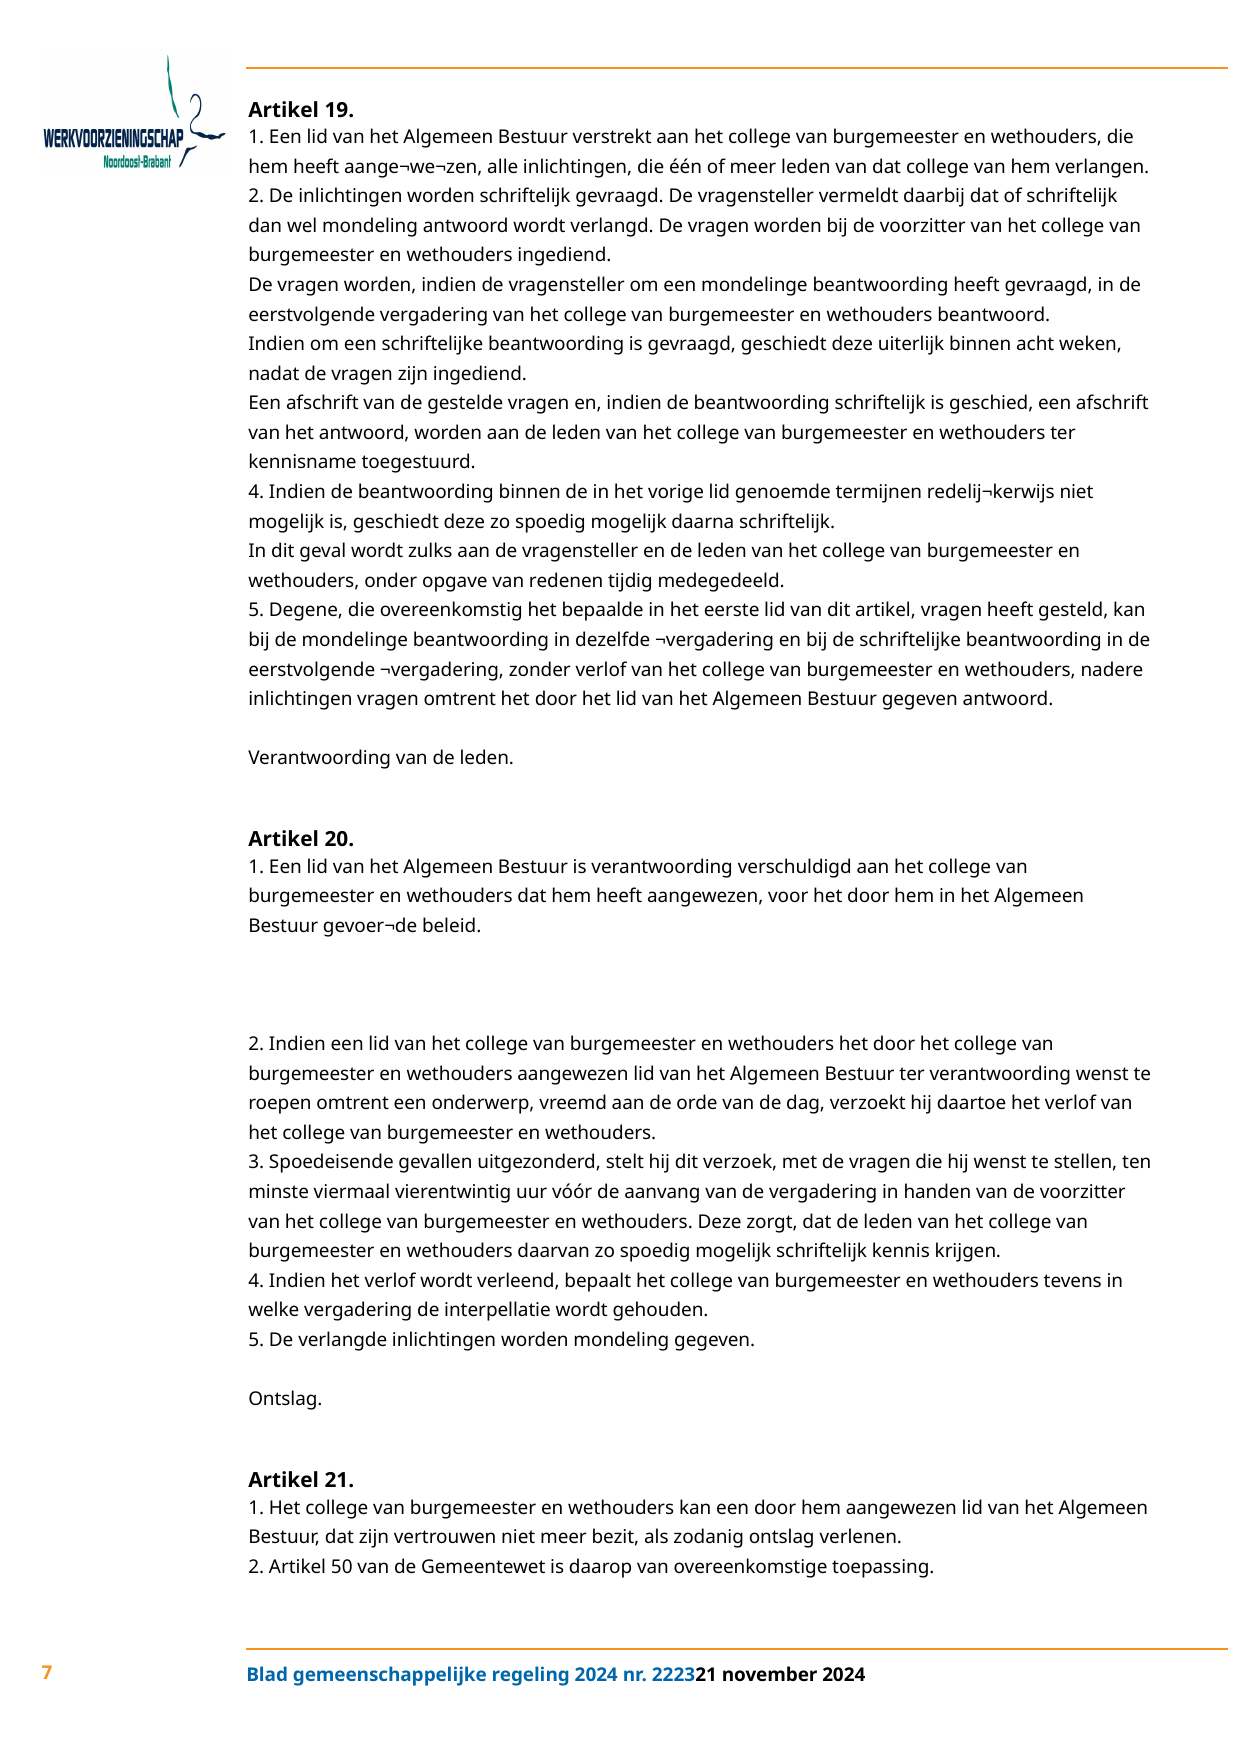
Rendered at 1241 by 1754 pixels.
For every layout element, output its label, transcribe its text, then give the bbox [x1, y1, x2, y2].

text 3. Spoedeisende gevallen uitgezonderd, stelt hij dit verzoek, met de vragen die hij wenst te stellen, ten minste viermaal vierentwintig uur vóór de aanvang van de vergadering in handen van de voorzitter van het college van burgemeester en wethouders. Deze zorgt, dat de leden van het college van burgemeester en wethouders daarvan zo spoedig mogelijk schriftelijk kennis krijgen. [248, 1149, 1152, 1263]
text Artikel 19. [248, 95, 1152, 123]
text Indien om een schriftelijke beantwoording is gevraagd, geschiedt deze uiterlijk binnen acht weken, nadat de vragen zijn ingediend. [248, 330, 1152, 386]
text 4. Indien het verlof wordt verleend, bepaalt het college van burgemeester en wethouders tevens in welke vergadering de interpellatie wordt gehouden. [248, 1267, 1152, 1322]
text 5. Degene, die overeenkomstig het bepaalde in het eerste lid van dit artikel, vragen heeft gesteld, kan bij de mondelinge beantwoording in dezelfde ¬vergadering en bij de schriftelijke beantwoording in de eerstvolgende ¬vergadering, zonder verlof van het college van burgemeester en wethouders, nadere inlichtingen vragen omtrent het door het lid van het Algemeen Bestuur gegeven antwoord. [248, 597, 1152, 711]
text Verantwoording van de leden. [248, 744, 1152, 770]
picture [41, 47, 231, 172]
text De vragen worden, indien de vragensteller om een mondelinge beantwoording heeft gevraagd, in de eerstvolgende vergadering van het college van burgemeester en wethouders beantwoord. [248, 271, 1152, 326]
text 2. Artikel 50 van de Gemeentewet is daarop van overeenkomstige toepassing. [248, 1553, 1152, 1579]
text 5. De verlangde inlichtingen worden mondeling gegeven. [248, 1326, 1152, 1352]
text Een afschrift van de gestelde vragen en, indien de beantwoording schriftelijk is geschied, een afschrift van het antwoord, worden aan de leden van het college van burgemeester en wethouders ter kennisname toegestuurd. [248, 389, 1152, 474]
text 2. De inlichtingen worden schriftelijk gevraagd. De vragensteller vermeldt daarbij dat of schriftelijk dan wel mondeling antwoord wordt verlangd. De vragen worden bij de voorzitter van het college van burgemeester en wethouders ingediend. [248, 182, 1152, 267]
text 4. Indien de beantwoording binnen de in het vorige lid genoemde termijnen redelij¬kerwijs niet mogelijk is, geschiedt deze zo spoedig mogelijk daarna schriftelijk. [248, 478, 1152, 533]
text Artikel 21. [248, 1465, 1152, 1494]
text 1. Een lid van het Algemeen Bestuur is verantwoording verschuldigd aan het college van burgemeester en wethouders dat hem heeft aangewezen, voor het door hem in het Algemeen Bestuur gevoer¬de beleid. [248, 853, 1152, 938]
text 1. Een lid van het Algemeen Bestuur verstrekt aan het college van burgemeester en wethouders, die hem heeft aange¬we¬zen, alle inlichtingen, die één of meer leden van dat college van hem verlangen. [248, 123, 1152, 178]
text In dit geval wordt zulks aan de vragensteller en de leden van het college van burgemeester en wethouders, onder opgave van redenen tijdig medegedeeld. [248, 537, 1152, 593]
text Ontslag. [248, 1385, 1152, 1411]
text 1. Het college van burgemeester en wethouders kan een door hem aangewezen lid van het Algemeen Bestuur, dat zijn vertrouwen niet meer bezit, als zodanig ontslag verlenen. [248, 1494, 1152, 1549]
text 2. Indien een lid van het college van burgemeester en wethouders het door het college van burgemeester en wethouders aangewezen lid van het Algemeen Bestuur ter verantwoording wenst te roepen omtrent een onderwerp, vreemd aan de orde van de dag, verzoekt hij daartoe het verlof van het college van burgemeester en wethouders. [248, 1030, 1152, 1145]
text Artikel 20. [248, 824, 1152, 853]
